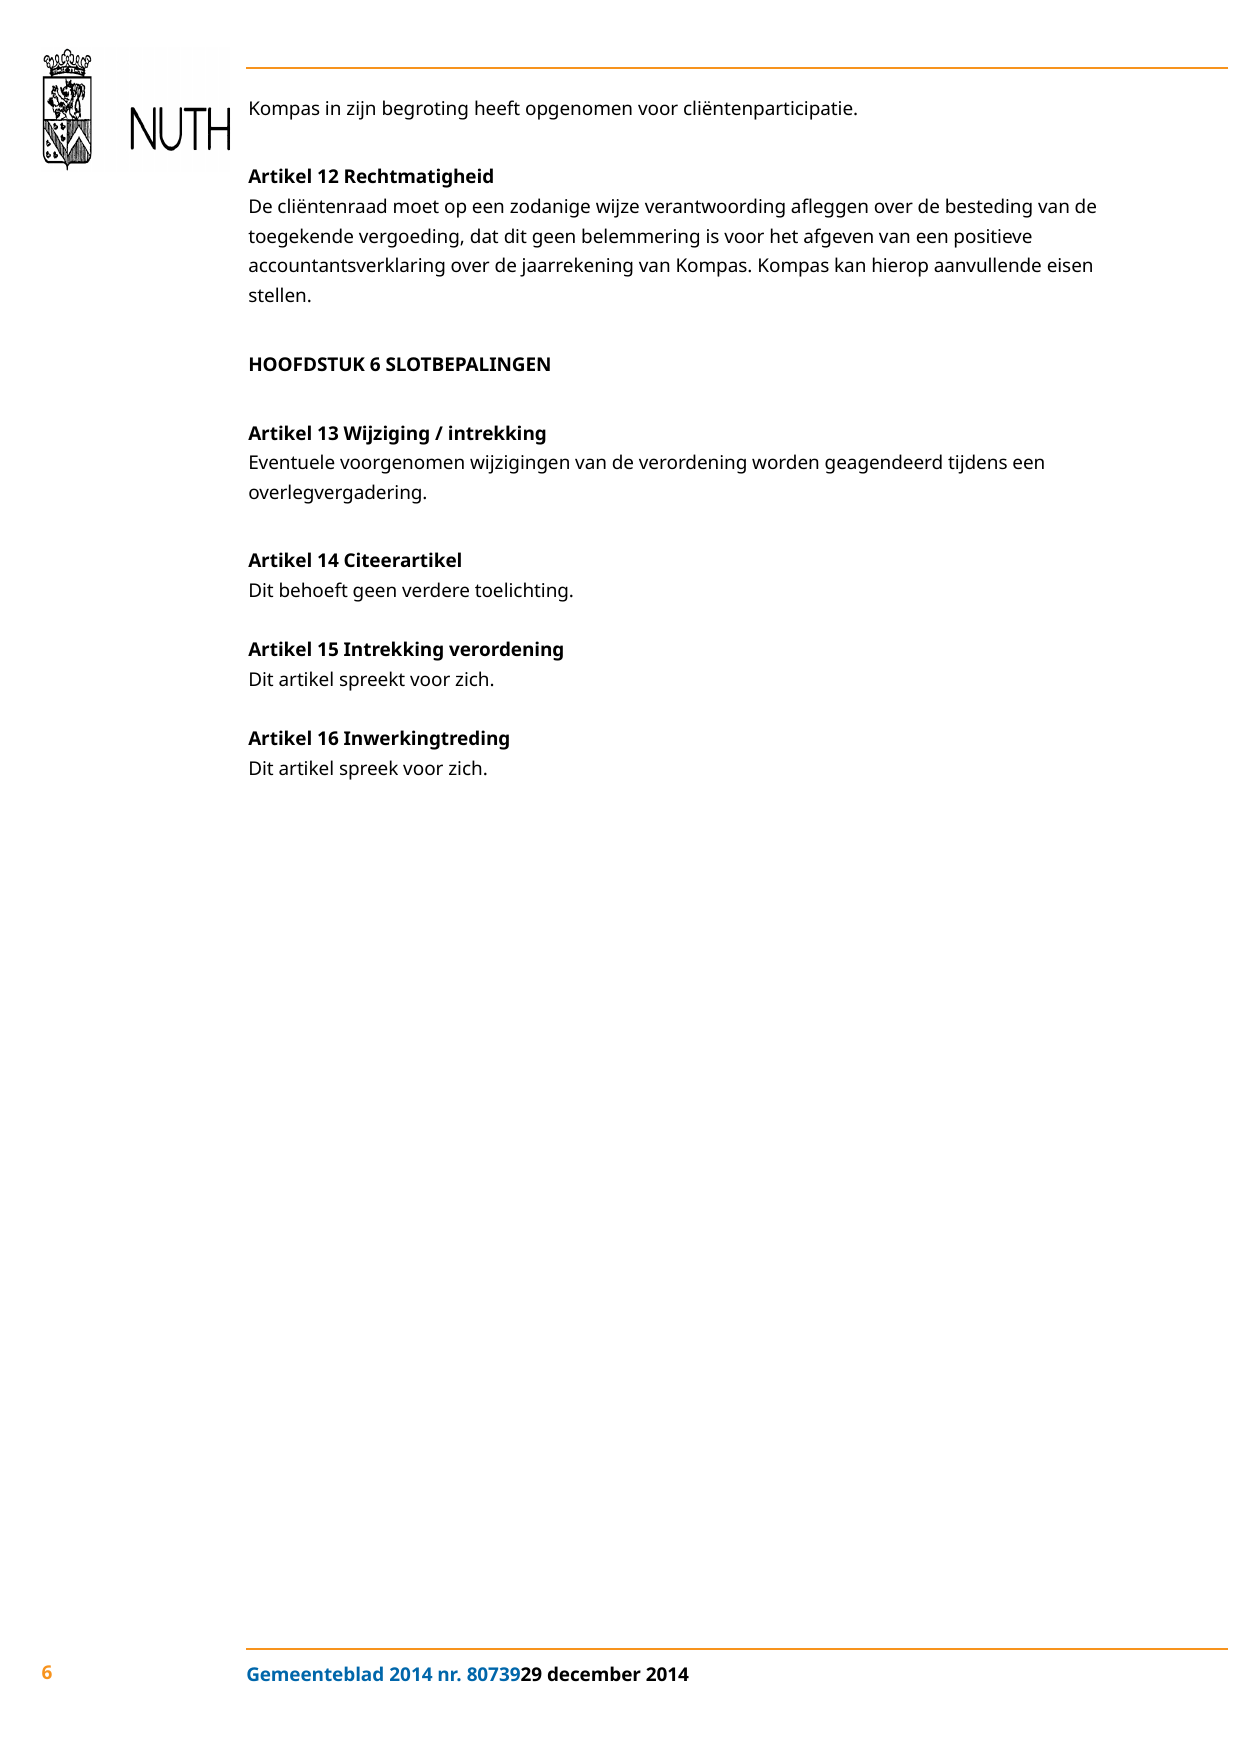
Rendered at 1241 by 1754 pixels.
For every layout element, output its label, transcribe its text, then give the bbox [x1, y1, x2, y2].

text Dit artikel spreekt voor zich. [248, 666, 1152, 692]
text Artikel 13 Wijziging / intrekking [248, 420, 1152, 445]
text Eventuele voorgenomen wijzigingen van de verordening worden geagendeerd tijdens een overlegvergadering. [248, 449, 1152, 504]
text Kompas in zijn begroting heeft opgenomen voor cliëntenparticipatie. [248, 95, 1152, 121]
text Artikel 14 Citeerartikel [248, 548, 1152, 573]
text Dit artikel spreek voor zich. [248, 755, 1152, 781]
picture [41, 47, 231, 172]
text Artikel 15 Intrekking verordening [248, 636, 1152, 662]
text Dit behoeft geen verdere toelichting. [248, 577, 1152, 603]
text HOOFDSTUK 6 SLOTBEPALINGEN [248, 351, 1152, 377]
text Artikel 12 Rechtmatigheid [248, 164, 1152, 189]
text Artikel 16 Inwerkingtreding [248, 725, 1152, 751]
text De cliëntenraad moet op een zodanige wijze verantwoording afleggen over de besteding van de toegekende vergoeding, dat dit geen belemmering is voor het afgeven van een positieve accountantsverklaring over de jaarrekening van Kompas. Kompas kan hierop aanvullende eisen stellen. [248, 193, 1152, 308]
